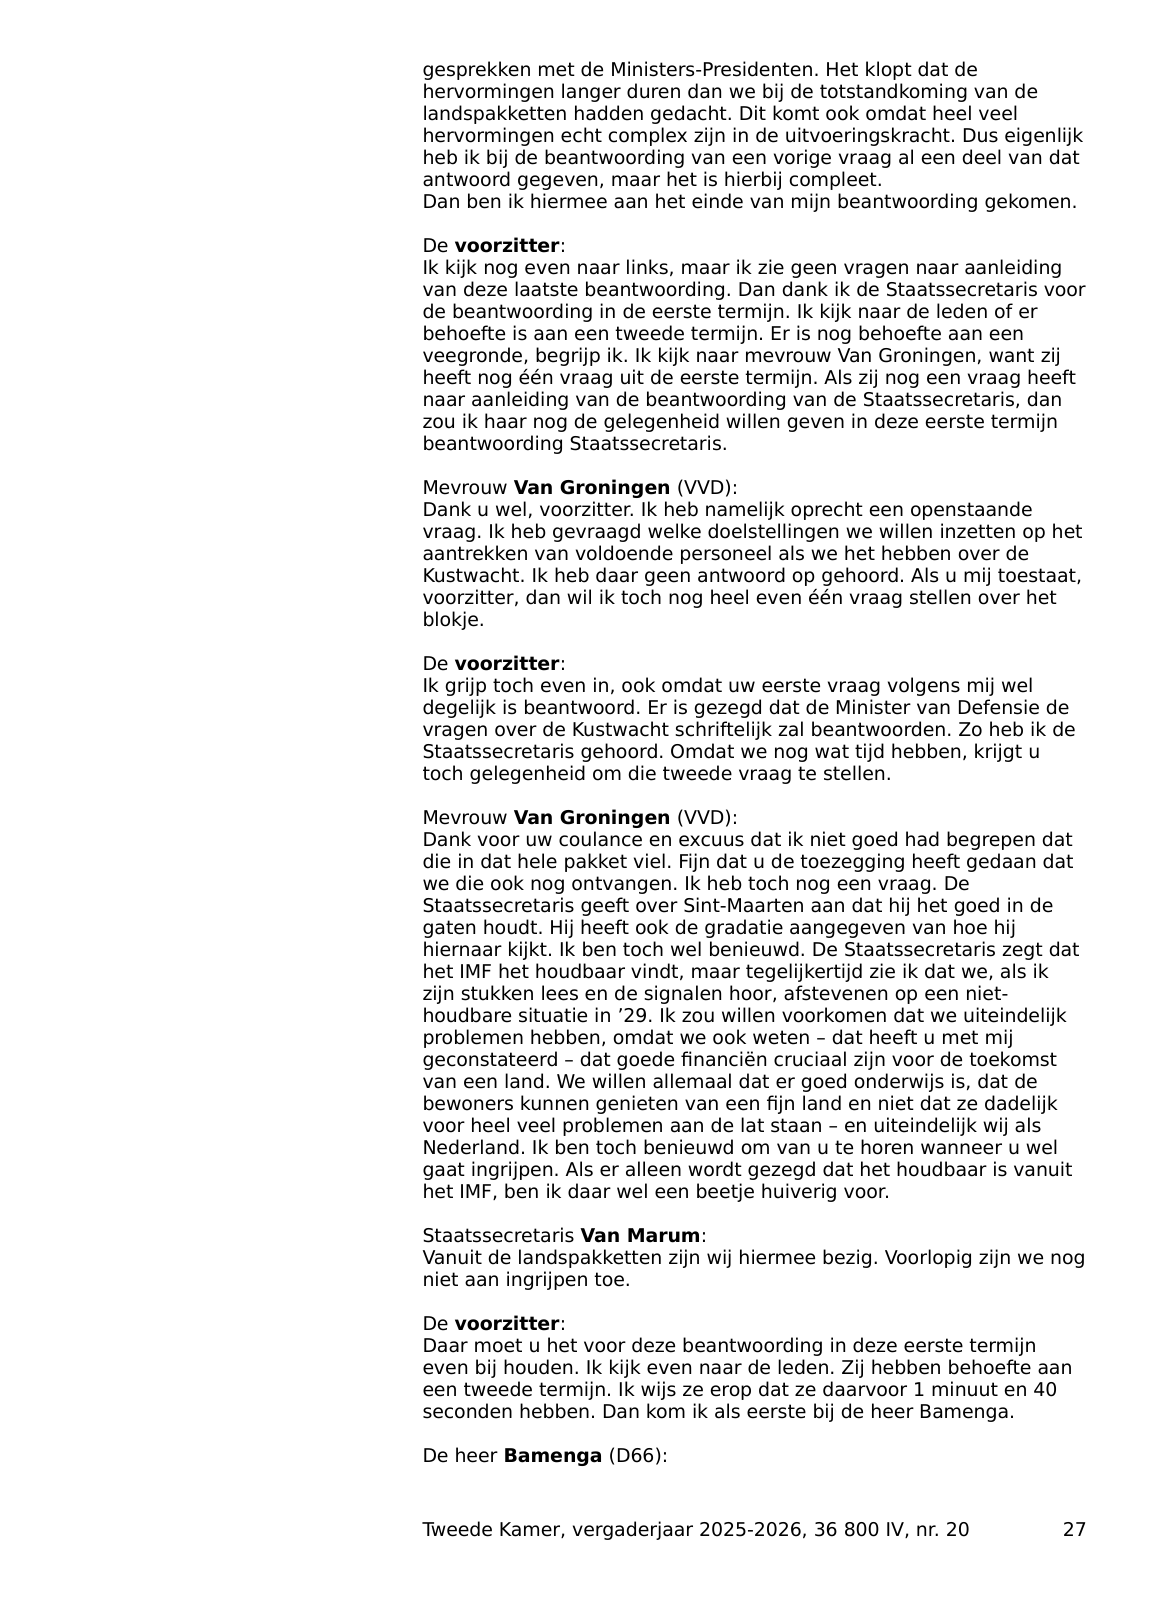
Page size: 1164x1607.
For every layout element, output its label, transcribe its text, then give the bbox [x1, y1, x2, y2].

text Vanuit de landspakketten zijn wij hiermee bezig. Voorlopig zijn we nog niet aan ingrijpen toe. [422, 1247, 1087, 1291]
text De voorzitter: [422, 653, 1087, 675]
text Ik grijp toch even in, ook omdat uw eerste vraag volgens mij wel degelijk is beantwoord. Er is gezegd dat de Minister van Defensie de vragen over de Kustwacht schriftelijk zal beantwoorden. Zo heb ik de Staatssecretaris gehoord. Omdat we nog wat tijd hebben, krijgt u toch gelegenheid om die tweede vraag te stellen. [422, 675, 1087, 785]
text De heer Bamenga (D66): [422, 1445, 1087, 1467]
text Dan ben ik hiermee aan het einde van mijn beantwoording gekomen. [422, 191, 1087, 213]
text Mevrouw Van Groningen (VVD): [422, 477, 1087, 499]
text Dank u wel, voorzitter. Ik heb namelijk oprecht een openstaande vraag. Ik heb gevraagd welke doelstellingen we willen inzetten op het aantrekken van voldoende personeel als we het hebben over de Kustwacht. Ik heb daar geen antwoord op gehoord. Als u mij toestaat, voorzitter, dan wil ik toch nog heel even één vraag stellen over het blokje. [422, 499, 1087, 631]
text Staatssecretaris Van Marum: [422, 1225, 1087, 1247]
text Ik kijk nog even naar links, maar ik zie geen vragen naar aanleiding van deze laatste beantwoording. Dan dank ik de Staatssecretaris voor de beantwoording in de eerste termijn. Ik kijk naar de leden of er behoefte is aan een tweede termijn. Er is nog behoefte aan een veegronde, begrijp ik. Ik kijk naar mevrouw Van Groningen, want zij heeft nog één vraag uit de eerste termijn. Als zij nog een vraag heeft naar aanleiding van de beantwoording van de Staatssecretaris, dan zou ik haar nog de gelegenheid willen geven in deze eerste termijn beantwoording Staatssecretaris. [422, 257, 1087, 455]
text De voorzitter: [422, 235, 1087, 257]
text gesprekken met de Ministers-Presidenten. Het klopt dat de hervormingen langer duren dan we bij de totstandkoming van de landspakketten hadden gedacht. Dit komt ook omdat heel veel hervormingen echt complex zijn in de uitvoeringskracht. Dus eigenlijk heb ik bij de beantwoording van een vorige vraag al een deel van dat antwoord gegeven, maar het is hierbij compleet. [422, 59, 1087, 191]
text Daar moet u het voor deze beantwoording in deze eerste termijn even bij houden. Ik kijk even naar de leden. Zij hebben behoefte aan een tweede termijn. Ik wijs ze erop dat ze daarvoor 1 minuut en 40 seconden hebben. Dan kom ik als eerste bij de heer Bamenga. [422, 1335, 1087, 1423]
text De voorzitter: [422, 1313, 1087, 1335]
text Mevrouw Van Groningen (VVD): [422, 807, 1087, 829]
text Dank voor uw coulance en excuus dat ik niet goed had begrepen dat die in dat hele pakket viel. Fijn dat u de toezegging heeft gedaan dat we die ook nog ontvangen. Ik heb toch nog een vraag. De Staatssecretaris geeft over Sint-Maarten aan dat hij het goed in de gaten houdt. Hij heeft ook de gradatie aangegeven van hoe hij hiernaar kijkt. Ik ben toch wel benieuwd. De Staatssecretaris zegt dat het IMF het houdbaar vindt, maar tegelijkertijd zie ik dat we, als ik zijn stukken lees en de signalen hoor, afstevenen op een niet-houdbare situatie in ’29. Ik zou willen voorkomen dat we uiteindelijk problemen hebben, omdat we ook weten – dat heeft u met mij geconstateerd – dat goede financiën cruciaal zijn voor de toekomst van een land. We willen allemaal dat er goed onderwijs is, dat de bewoners kunnen genieten van een fijn land en niet dat ze dadelijk voor heel veel problemen aan de lat staan – en uiteindelijk wij als Nederland. Ik ben toch benieuwd om van u te horen wanneer u wel gaat ingrijpen. Als er alleen wordt gezegd dat het houdbaar is vanuit het IMF, ben ik daar wel een beetje huiverig voor. [422, 829, 1087, 1203]
